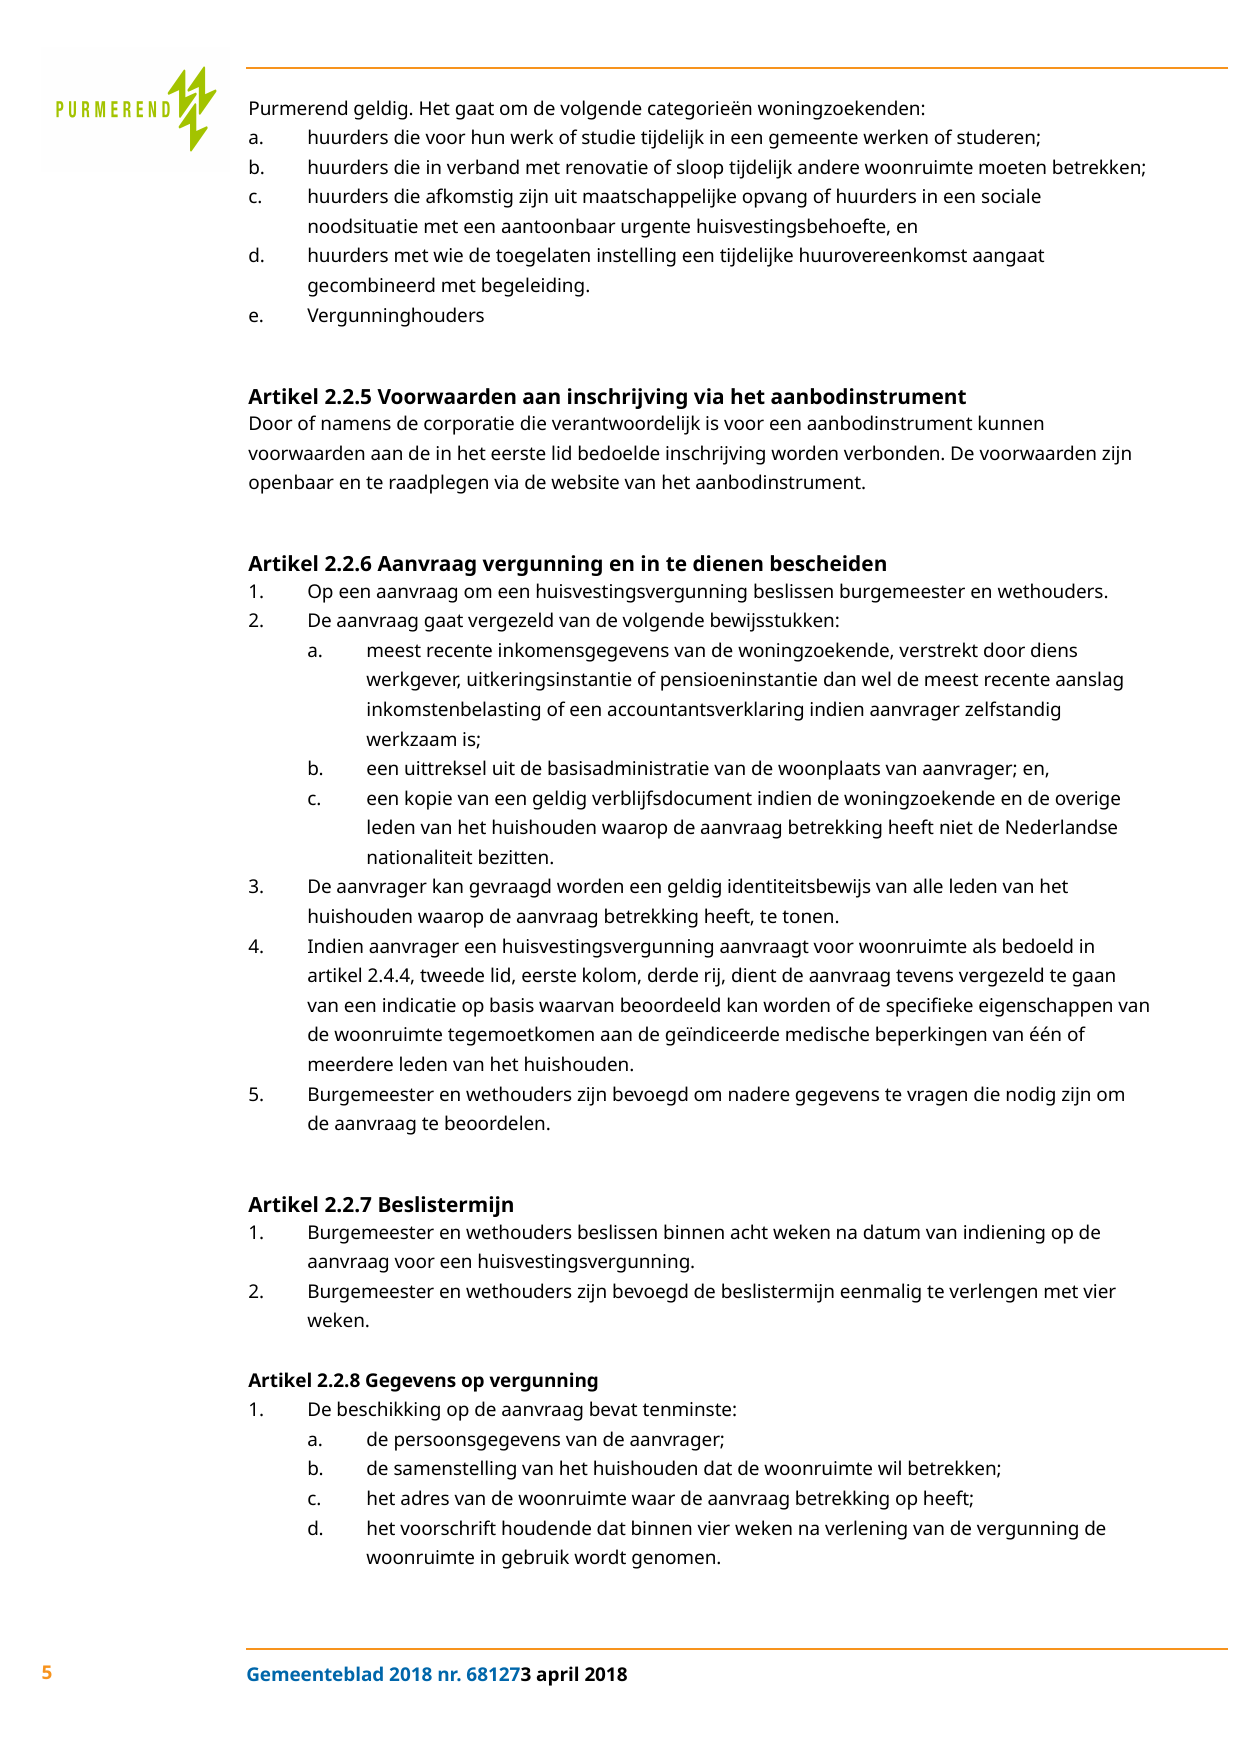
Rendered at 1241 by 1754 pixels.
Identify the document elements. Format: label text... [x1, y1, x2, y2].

text Artikel 2.2.7 Beslistermijn [248, 1190, 1152, 1219]
list het voorschrift houdende dat binnen vier weken na verlening van de vergunning de woonruimte in gebruik wordt genomen. [307, 1515, 1152, 1570]
text Artikel 2.2.5 Voorwaarden aan inschrijving via het aanbodinstrument [248, 382, 1152, 410]
list De aanvraag gaat vergezeld van de volgende bewijsstukken: [248, 607, 1152, 633]
text Artikel 2.2.8 Gegevens op vergunning [248, 1367, 1152, 1392]
list huurders die afkomstig zijn uit maatschappelijke opvang of huurders in een sociale noodsituatie met een aantoonbaar urgente huisvestingsbehoefte, en [248, 183, 1152, 239]
list De beschikking op de aanvraag bevat tenminste: [248, 1396, 1152, 1422]
list een kopie van een geldig verblijfsdocument indien de woningzoekende en de overige leden van het huishouden waarop de aanvraag betrekking heeft niet de Nederlandse nationaliteit bezitten. [307, 785, 1152, 870]
list huurders met wie de toegelaten instelling een tijdelijke huurovereenkomst aangaat gecombineerd met begeleiding. [248, 243, 1152, 298]
list Vergunninghouders [248, 302, 1152, 328]
picture [41, 47, 231, 172]
list huurders die voor hun werk of studie tijdelijk in een gemeente werken of studeren; [248, 124, 1152, 150]
text Door of namens de corporatie die verantwoordelijk is voor een aanbodinstrument kunnen voorwaarden aan de in het eerste lid bedoelde inschrijving worden verbonden. De voorwaarden zijn openbaar en te raadplegen via de website van het aanbodinstrument. [248, 410, 1152, 495]
list huurders die in verband met renovatie of sloop tijdelijk andere woonruimte moeten betrekken; [248, 154, 1152, 180]
list de samenstelling van het huishouden dat de woonruimte wil betrekken; [307, 1456, 1152, 1481]
list Indien aanvrager een huisvestingsvergunning aanvraagt voor woonruimte als bedoeld in artikel 2.4.4, tweede lid, eerste kolom, derde rij, dient de aanvraag tevens vergezeld te gaan van een indicatie op basis waarvan beoordeeld kan worden of de specifieke eigenschappen van de woonruimte tegemoetkomen aan de geïndiceerde medische beperkingen van één of meerdere leden van het huishouden. [248, 933, 1152, 1077]
list Burgemeester en wethouders zijn bevoegd om nadere gegevens te vragen die nodig zijn om de aanvraag te beoordelen. [248, 1081, 1152, 1136]
text Artikel 2.2.6 Aanvraag vergunning en in te dienen bescheiden [248, 549, 1152, 578]
text Purmerend geldig. Het gaat om de volgende categorieën woningzoekenden: [248, 95, 1152, 121]
list een uittreksel uit de basisadministratie van de woonplaats van aanvrager; en, [307, 755, 1152, 781]
list de persoonsgegevens van de aanvrager; [307, 1426, 1152, 1452]
list het adres van de woonruimte waar de aanvraag betrekking op heeft; [307, 1485, 1152, 1511]
list De aanvrager kan gevraagd worden een geldig identiteitsbewijs van alle leden van het huishouden waarop de aanvraag betrekking heeft, te tonen. [248, 874, 1152, 929]
list meest recente inkomensgegevens van de woningzoekende, verstrekt door diens werkgever, uitkeringsinstantie of pensioeninstantie dan wel de meest recente aanslag inkomstenbelasting of een accountantsverklaring indien aanvrager zelfstandig werkzaam is; [307, 637, 1152, 752]
list Burgemeester en wethouders zijn bevoegd de beslistermijn eenmalig te verlengen met vier weken. [248, 1278, 1152, 1333]
list Burgemeester en wethouders beslissen binnen acht weken na datum van indiening op de aanvraag voor een huisvestingsvergunning. [248, 1219, 1152, 1274]
list Op een aanvraag om een huisvestingsvergunning beslissen burgemeester en wethouders. [248, 578, 1152, 604]
